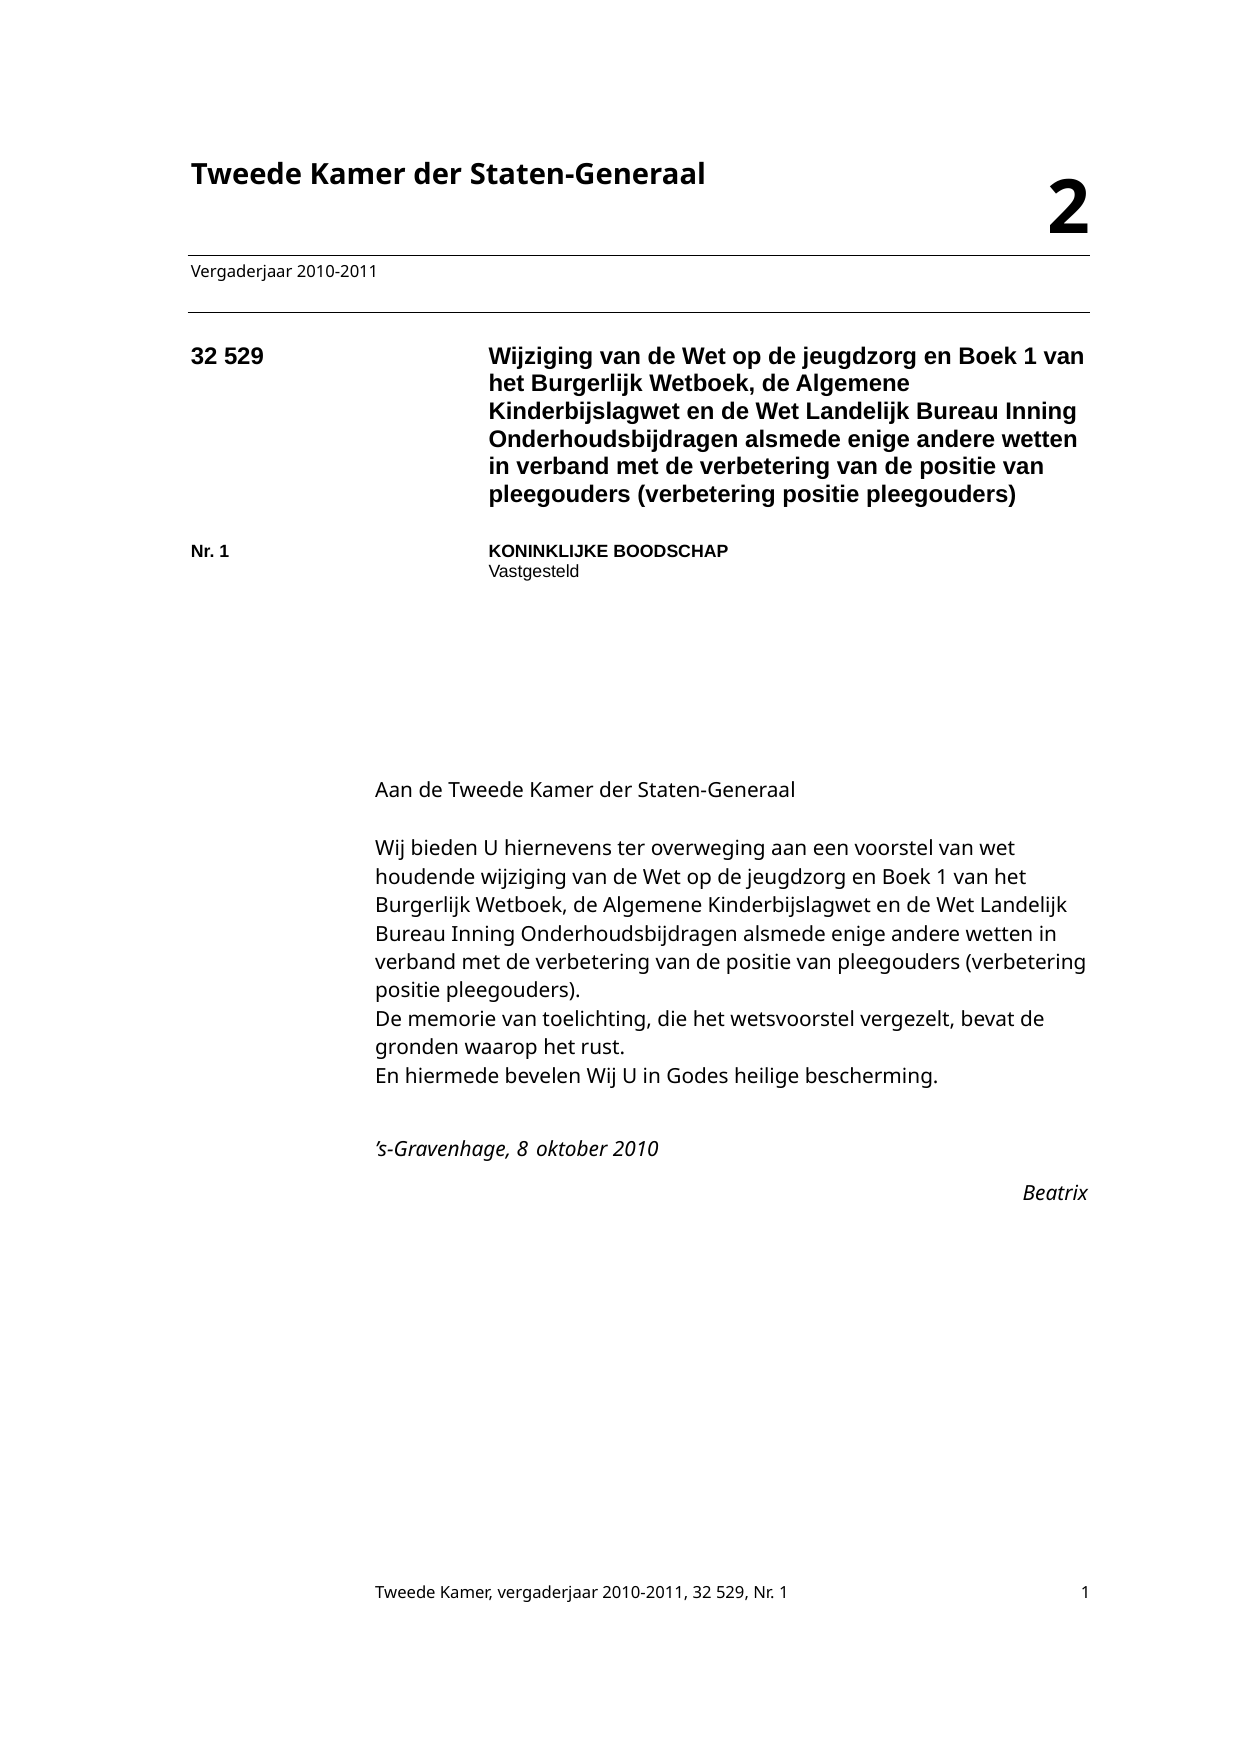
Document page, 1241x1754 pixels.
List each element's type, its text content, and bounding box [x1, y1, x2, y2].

text Wij bieden U hiernevens ter overweging aan een voorstel van wet houdende wijziging van de Wet op de jeugdzorg en Boek 1 van het Burgerlijk Wetboek, de Algemene Kinderbijslagwet en de Wet Landelijk Bureau Inning Onderhoudsbijdragen alsmede enige andere wetten in verband met de verbetering van de positie van pleegouders (verbetering positie pleegouders). [375, 833, 1090, 1004]
text Aan de Tweede Kamer der Staten-Generaal [375, 775, 1090, 803]
table_cell Wijziging van de Wet op de jeugdzorg en Boek 1 van het Burgerlijk Wetboek, de Algemene Kinderbijslagwet en de Wet Landelijk Bureau Inning Onderhoudsbijdragen alsmede enige andere wetten in verband met de verbetering van de positie van pleegouders (verbetering positie pleegouders) [485, 339, 1090, 537]
table_cell Vergaderjaar 2010-2011 [188, 256, 485, 312]
table_cell 32 529 [188, 339, 485, 537]
text ’s-Gravenhage, 8 oktober 2010 [375, 1134, 1090, 1163]
table_header 2 [910, 150, 1090, 255]
table_cell [485, 313, 1090, 339]
table_header Tweede Kamer der Staten-Generaal [188, 150, 909, 255]
text En hiermede bevelen Wij U in Godes heilige bescherming. [375, 1061, 1090, 1089]
table_cell [188, 313, 485, 339]
table_cell Nr. 1 [188, 538, 485, 656]
text Beatrix [375, 1178, 1090, 1206]
table_cell [485, 256, 1090, 312]
text De memorie van toelichting, die het wetsvoorstel vergezelt, bevat de gronden waarop het rust. [375, 1004, 1090, 1061]
table_cell KONINKLIJKE BOODSCHAP Vastgesteld [485, 538, 1090, 656]
